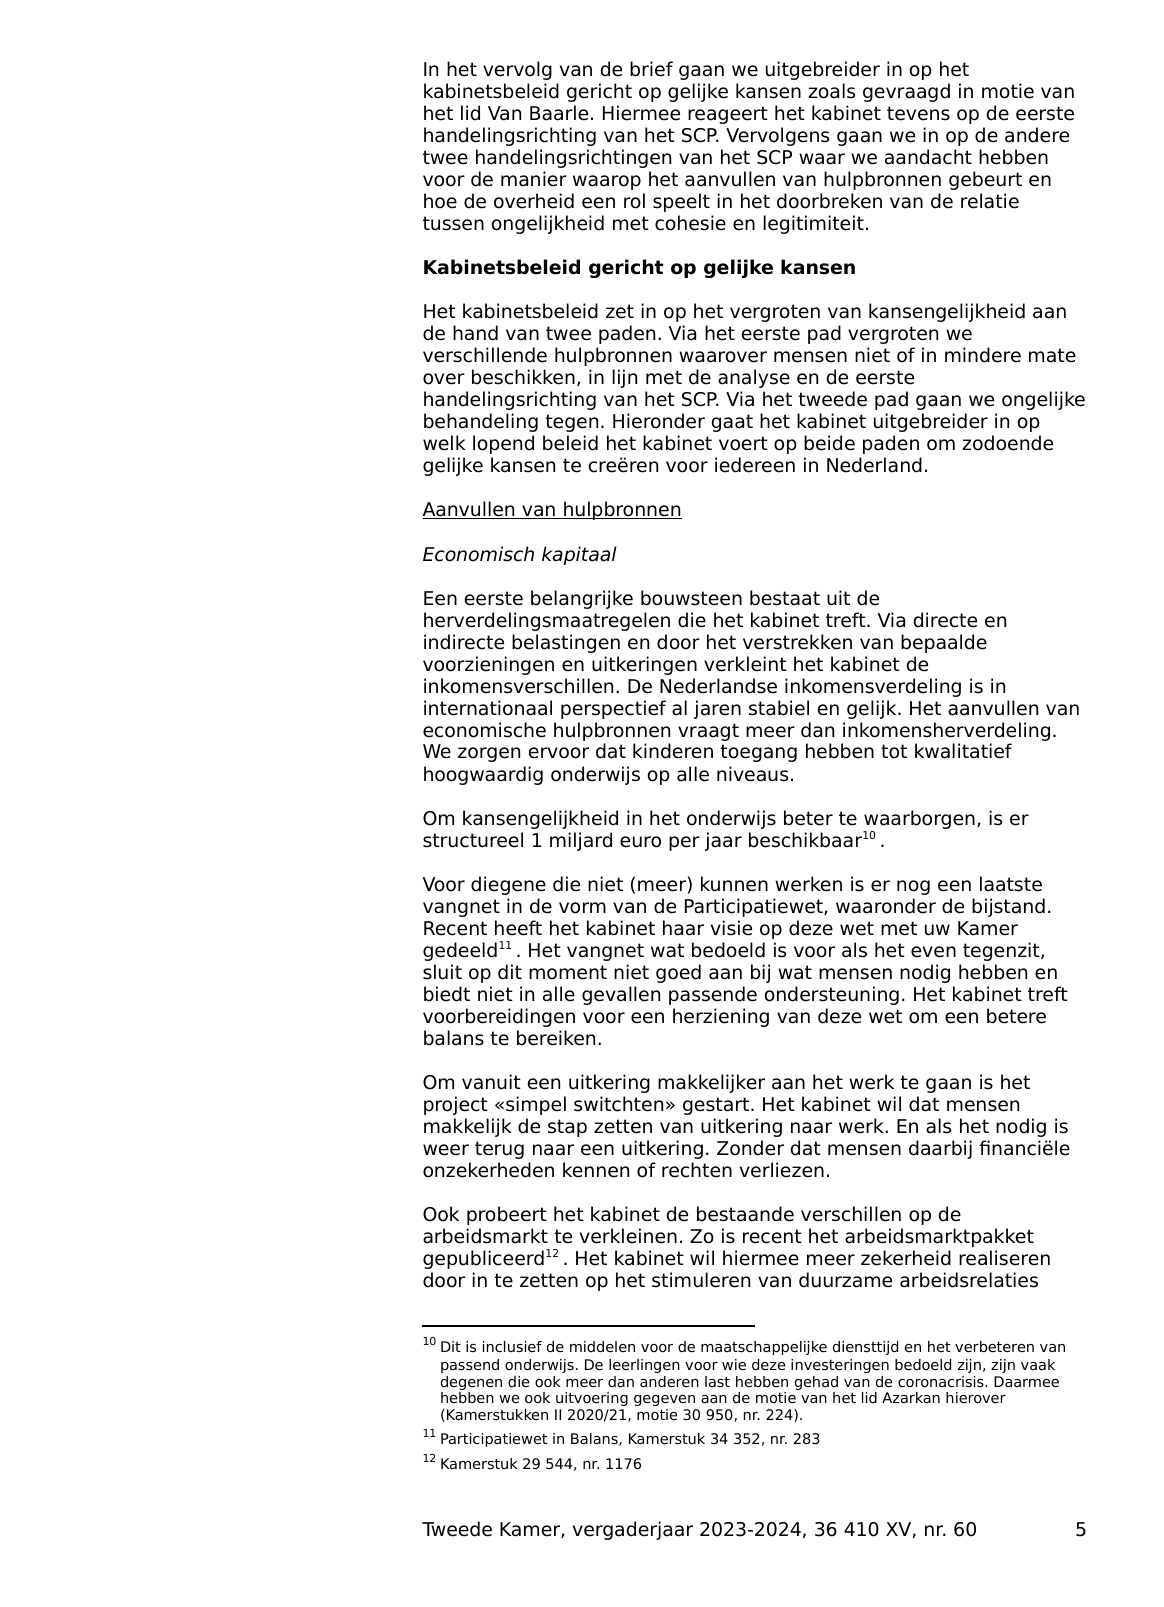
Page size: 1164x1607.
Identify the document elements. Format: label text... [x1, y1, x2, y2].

text Kamerstuk 29 544, nr. 1176 [422, 1452, 1087, 1474]
text Voor diegene die niet (meer) kunnen werken is er nog een laatste vangnet in de vorm van de Participatiewet, waaronder de bijstand. Recent heeft het kabinet haar visie op deze wet met uw Kamer gedeeld. Het vangnet wat bedoeld is voor als het even tegenzit, sluit op dit moment niet goed aan bij wat mensen nodig hebben en biedt niet in alle gevallen passende ondersteuning. Het kabinet treft voorbereidingen voor een herziening van deze wet om een betere balans te bereiken. [422, 874, 1087, 1049]
text Het kabinetsbeleid zet in op het vergroten van kansengelijkheid aan de hand van twee paden. Via het eerste pad vergroten we verschillende hulpbronnen waarover mensen niet of in mindere mate over beschikken, in lijn met de analyse en de eerste handelingsrichting van het SCP. Via het tweede pad gaan we ongelijke behandeling tegen. Hieronder gaat het kabinet uitgebreider in op welk lopend beleid het kabinet voert op beide paden om zodoende gelijke kansen te creëren voor iedereen in Nederland. [422, 301, 1087, 477]
text Ook probeert het kabinet de bestaande verschillen op de arbeidsmarkt te verkleinen. Zo is recent het arbeidsmarktpakket gepubliceerd. Het kabinet wil hiermee meer zekerheid realiseren door in te zetten op het stimuleren van duurzame arbeidsrelaties [422, 1204, 1087, 1292]
text Om kansengelijkheid in het onderwijs beter te waarborgen, is er structureel 1 miljard euro per jaar beschikbaar. [422, 808, 1087, 852]
text Participatiewet in Balans, Kamerstuk 34 352, nr. 283 [422, 1427, 1087, 1449]
subtitle Aanvullen van hulpbronnen [422, 499, 1087, 521]
subtitle Economisch kapitaal [422, 543, 1087, 565]
text In het vervolg van de brief gaan we uitgebreider in op het kabinetsbeleid gericht op gelijke kansen zoals gevraagd in motie van het lid Van Baarle. Hiermee reageert het kabinet tevens op de eerste handelingsrichting van het SCP. Vervolgens gaan we in op de andere twee handelingsrichtingen van het SCP waar we aandacht hebben voor de manier waarop het aanvullen van hulpbronnen gebeurt en hoe de overheid een rol speelt in het doorbreken van de relatie tussen ongelijkheid met cohesie en legitimiteit. [422, 59, 1087, 235]
text Dit is inclusief de middelen voor de maatschappelijke diensttijd en het verbeteren van passend onderwijs. De leerlingen voor wie deze investeringen bedoeld zijn, zijn vaak degenen die ook meer dan anderen last hebben gehad van de coronacrisis. Daarmee hebben we ook uitvoering gegeven aan de motie van het lid Azarkan hierover (Kamerstukken II 2020/21, motie 30 950, nr. 224). [422, 1335, 1087, 1424]
text Een eerste belangrijke bouwsteen bestaat uit de herverdelingsmaatregelen die het kabinet treft. Via directe en indirecte belastingen en door het verstrekken van bepaalde voorzieningen en uitkeringen verkleint het kabinet de inkomensverschillen. De Nederlandse inkomensverdeling is in internationaal perspectief al jaren stabiel en gelijk. Het aanvullen van economische hulpbronnen vraagt meer dan inkomensherverdeling. We zorgen ervoor dat kinderen toegang hebben tot kwalitatief hoogwaardig onderwijs op alle niveaus. [422, 588, 1087, 785]
subtitle Kabinetsbeleid gericht op gelijke kansen [422, 257, 1087, 279]
text Om vanuit een uitkering makkelijker aan het werk te gaan is het project «simpel switchten» gestart. Het kabinet wil dat mensen makkelijk de stap zetten van uitkering naar werk. En als het nodig is weer terug naar een uitkering. Zonder dat mensen daarbij financiële onzekerheden kennen of rechten verliezen. [422, 1072, 1087, 1182]
